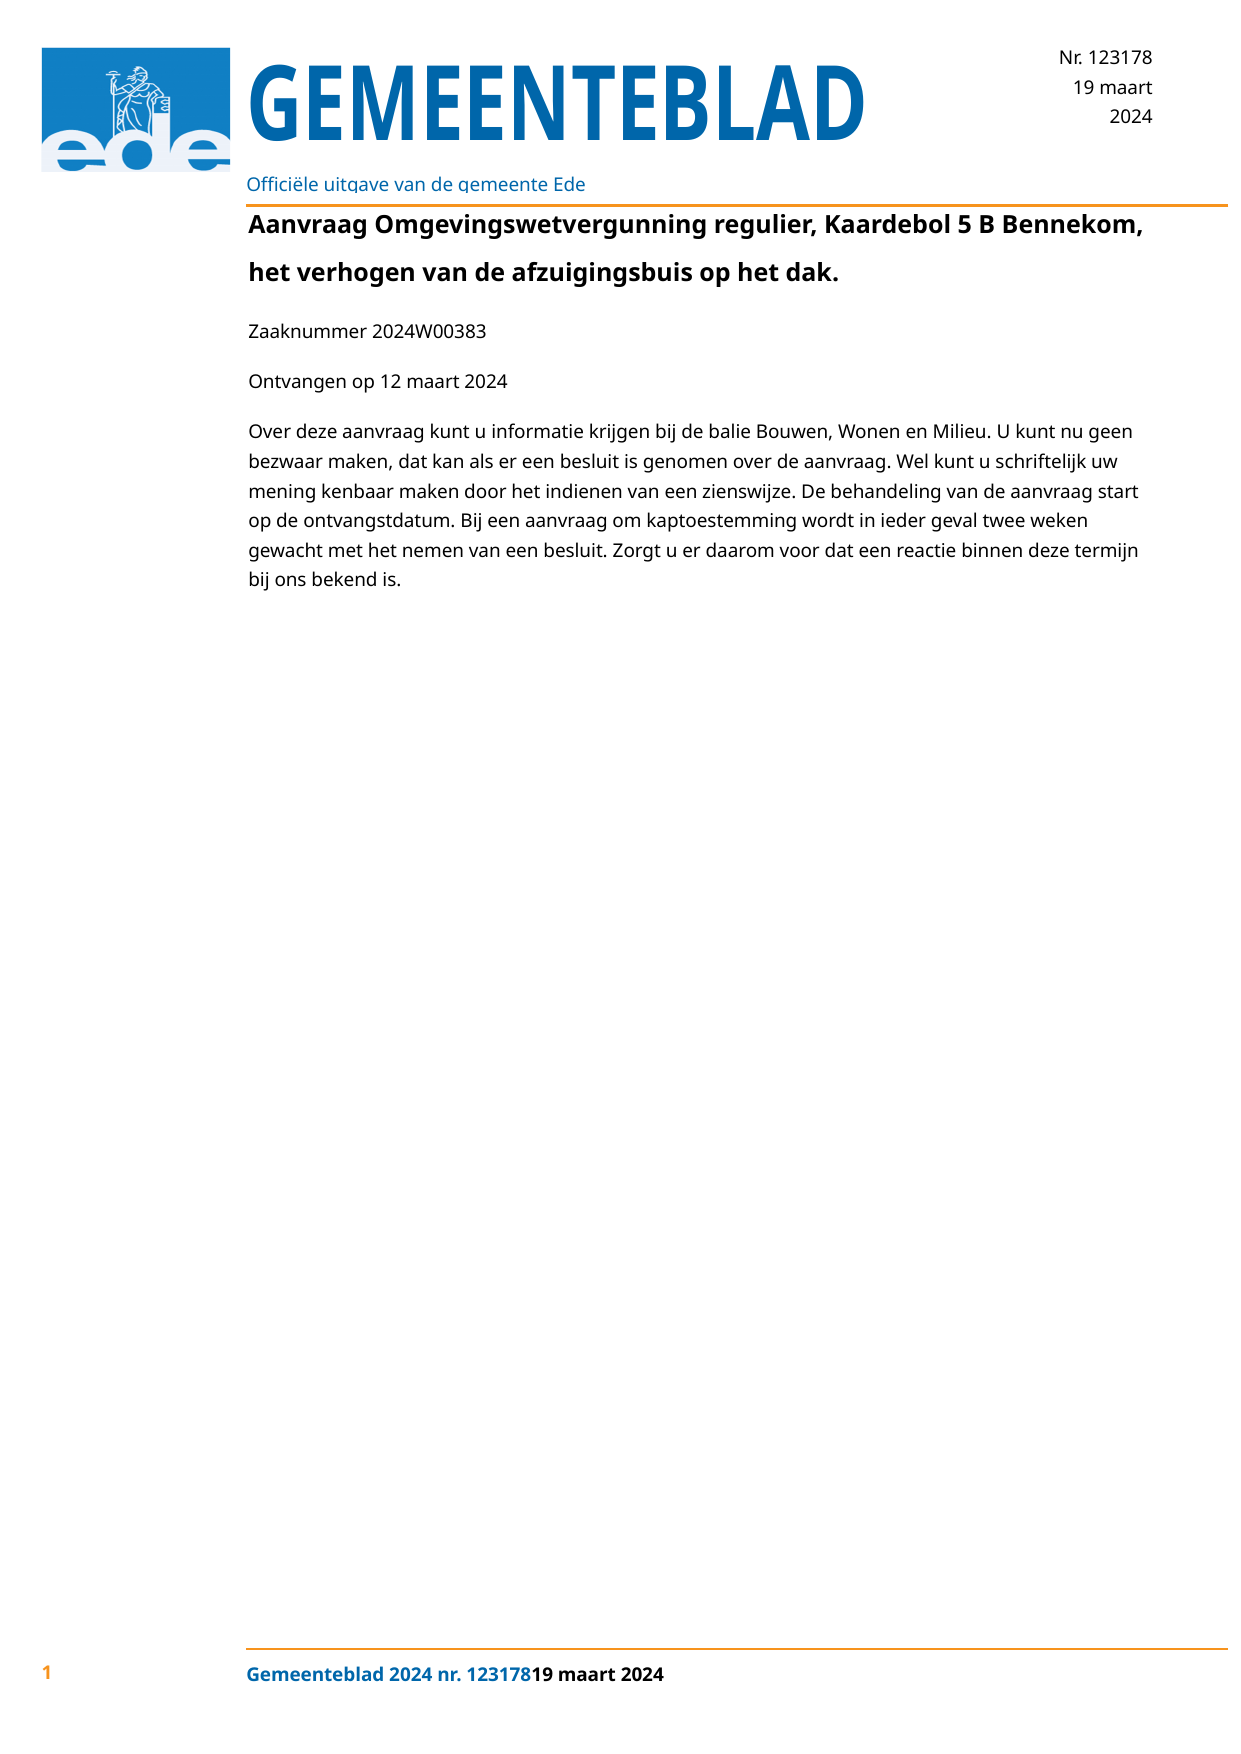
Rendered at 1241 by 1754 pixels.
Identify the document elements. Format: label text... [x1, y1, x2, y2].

text Aanvraag Omgevingswetvergunning regulier, Kaardebol 5 B Bennekom, het verhogen van de afzuigingsbuis op het dak. [248, 207, 1152, 288]
picture [41, 47, 231, 172]
text Over deze aanvraag kunt u informatie krijgen bij de balie Bouwen, Wonen en Milieu. U kunt nu geen bezwaar maken, dat kan als er een besluit is genomen over de aanvraag. Wel kunt u schriftelijk uw mening kenbaar maken door het indienen van een zienswijze. De behandeling van de aanvraag start op de ontvangstdatum. Bij een aanvraag om kaptoestemming wordt in ieder geval twee weken gewacht met het nemen van een besluit. Zorgt u er daarom voor dat een reactie binnen deze termijn bij ons bekend is. [248, 419, 1152, 592]
text Zaaknummer 2024W00383 [248, 318, 1152, 344]
text Ontvangen op 12 maart 2024 [248, 368, 1152, 394]
